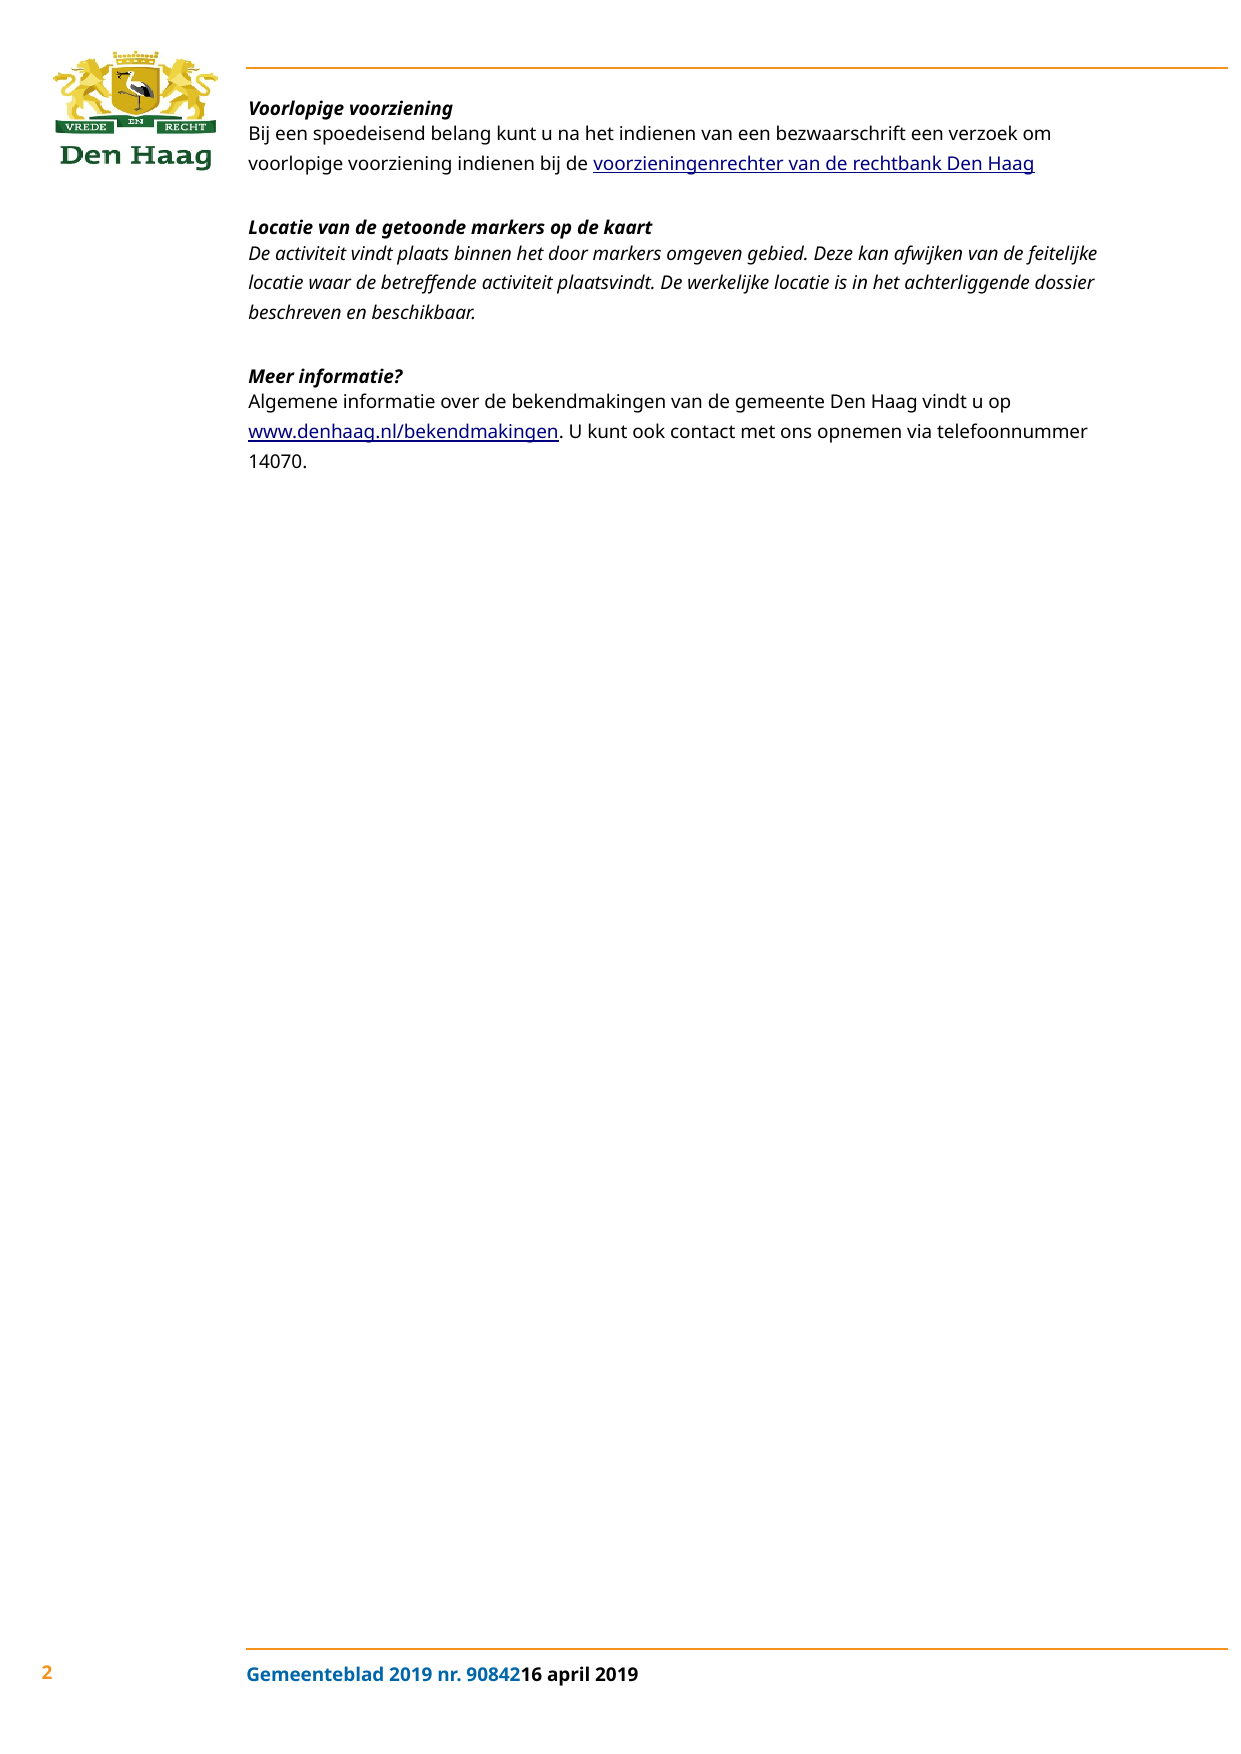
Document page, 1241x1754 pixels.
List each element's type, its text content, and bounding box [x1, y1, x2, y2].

text Algemene informatie over de bekendmakingen van de gemeente Den Haag vindt u op www.denhaag.nl/bekendmakingen. U kunt ook contact met ons opnemen via telefoonnummer 14070. [248, 389, 1152, 473]
text Locatie van de getoonde markers op de kaart [248, 214, 1152, 240]
text Bij een spoedeisend belang kunt u na het indienen van een bezwaarschrift een verzoek om voorlopige voorziening indienen bij de voorzieningenrechter van de rechtbank Den Haag [248, 121, 1152, 176]
text Voorlopige voorziening [248, 95, 1152, 121]
picture [41, 47, 231, 172]
text De activiteit vindt plaats binnen het door markers omgeven gebied. Deze kan afwijken van de feitelijke locatie waar de betreffende activiteit plaatsvindt. De werkelijke locatie is in het achterliggende dossier beschreven en beschikbaar. [248, 240, 1152, 325]
text Meer informatie? [248, 363, 1152, 389]
